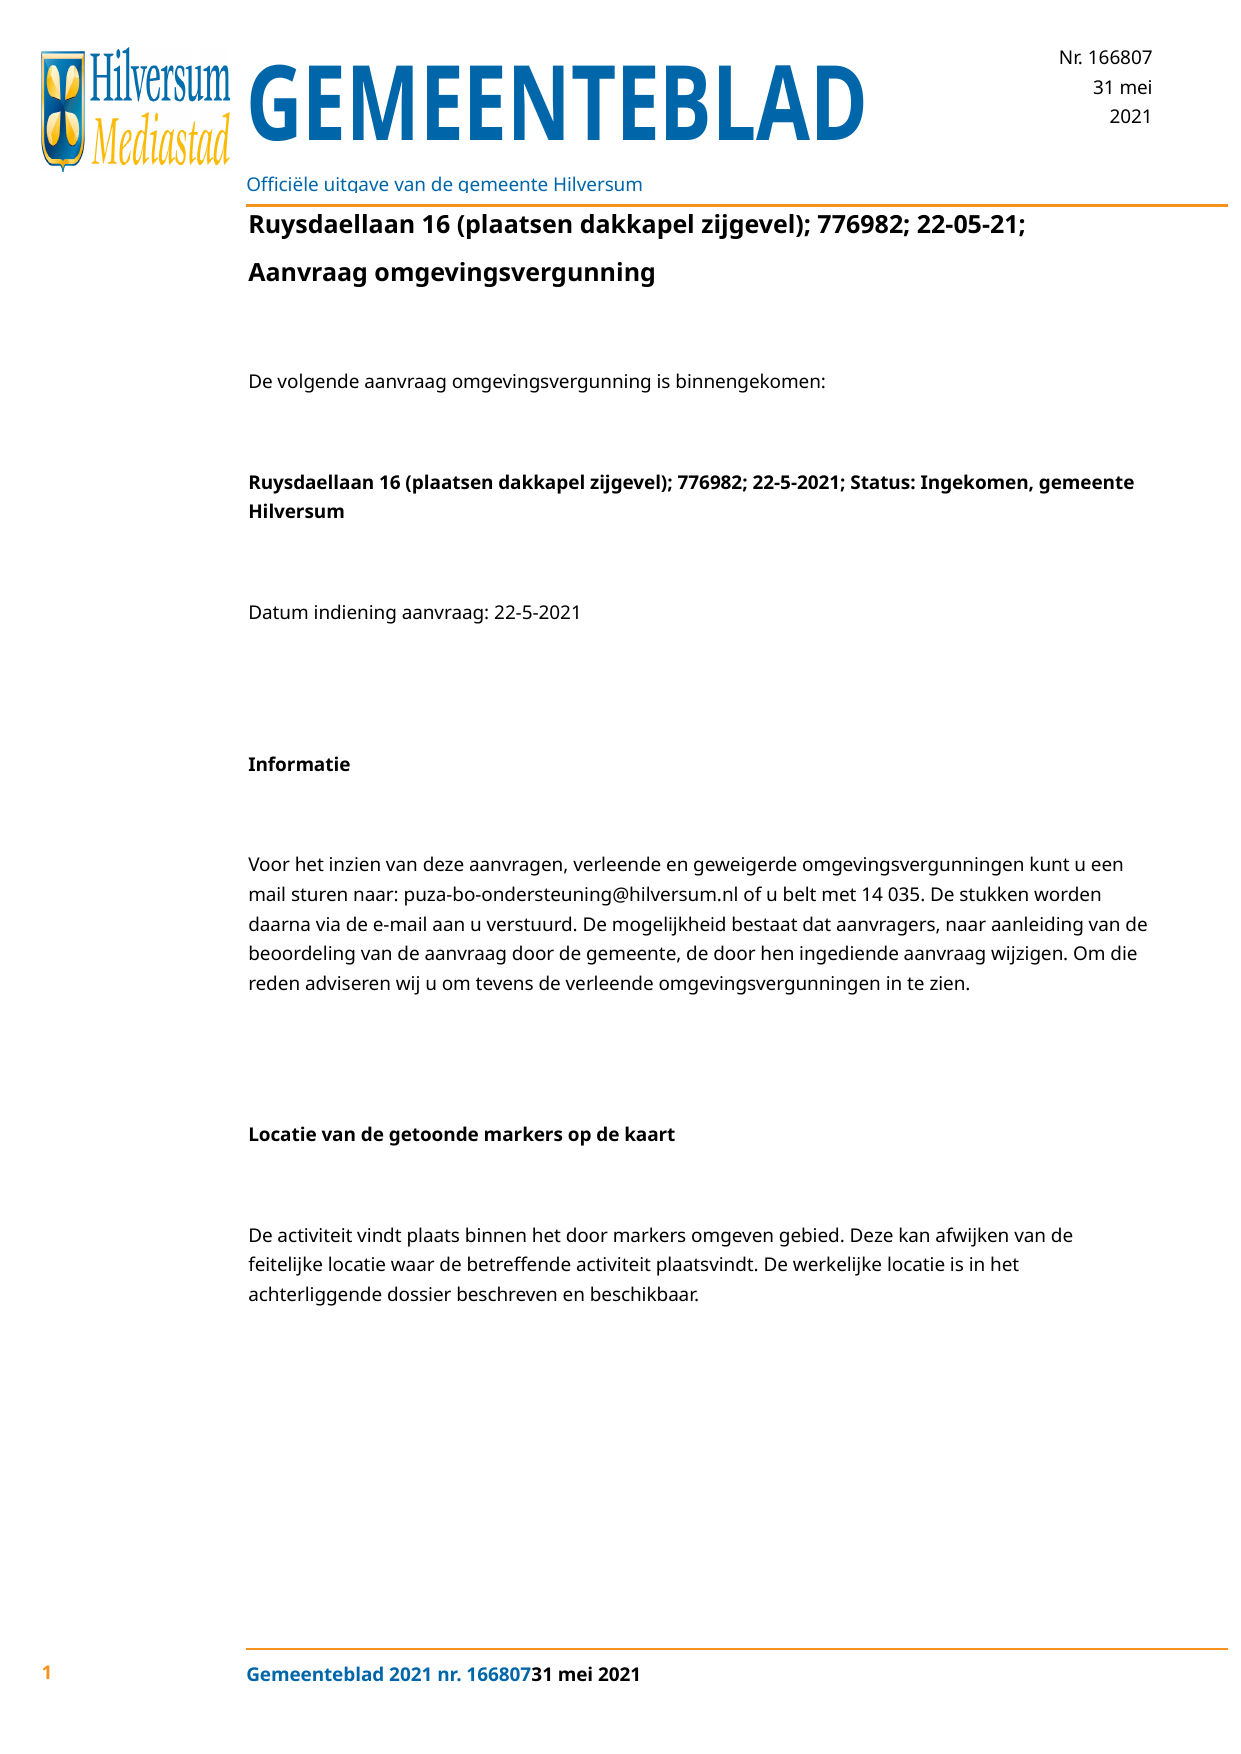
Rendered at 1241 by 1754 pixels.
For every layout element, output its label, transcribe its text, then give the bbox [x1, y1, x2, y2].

text Informatie [248, 751, 1152, 777]
text Locatie van de getoonde markers op de kaart [248, 1121, 1152, 1147]
text Voor het inzien van deze aanvragen, verleende en geweigerde omgevingsvergunningen kunt u een mail sturen naar: puza-bo-ondersteuning@hilversum.nl of u belt met 14 035. De stukken worden daarna via de e-mail aan u verstuurd. De mogelijkheid bestaat dat aanvragers, naar aanleiding van de beoordeling van de aanvraag door de gemeente, de door hen ingediende aanvraag wijzigen. Om die reden adviseren wij u om tevens de verleende omgevingsvergunningen in te zien. [248, 852, 1152, 996]
text Datum indiening aanvraag: 22-5-2021 [248, 599, 1152, 625]
text De volgende aanvraag omgevingsvergunning is binnengekomen: [248, 368, 1152, 394]
text Ruysdaellaan 16 (plaatsen dakkapel zijgevel); 776982; 22-5-2021; Status: Ingekomen, gemeente Hilversum [248, 469, 1152, 524]
text Ruysdaellaan 16 (plaatsen dakkapel zijgevel); 776982; 22-05-21; Aanvraag omgevingsvergunning [248, 207, 1152, 288]
picture [41, 47, 231, 172]
text De activiteit vindt plaats binnen het door markers omgeven gebied. Deze kan afwijken van de feitelijke locatie waar de betreffende activiteit plaatsvindt. De werkelijke locatie is in het achterliggende dossier beschreven en beschikbaar. [248, 1222, 1152, 1307]
